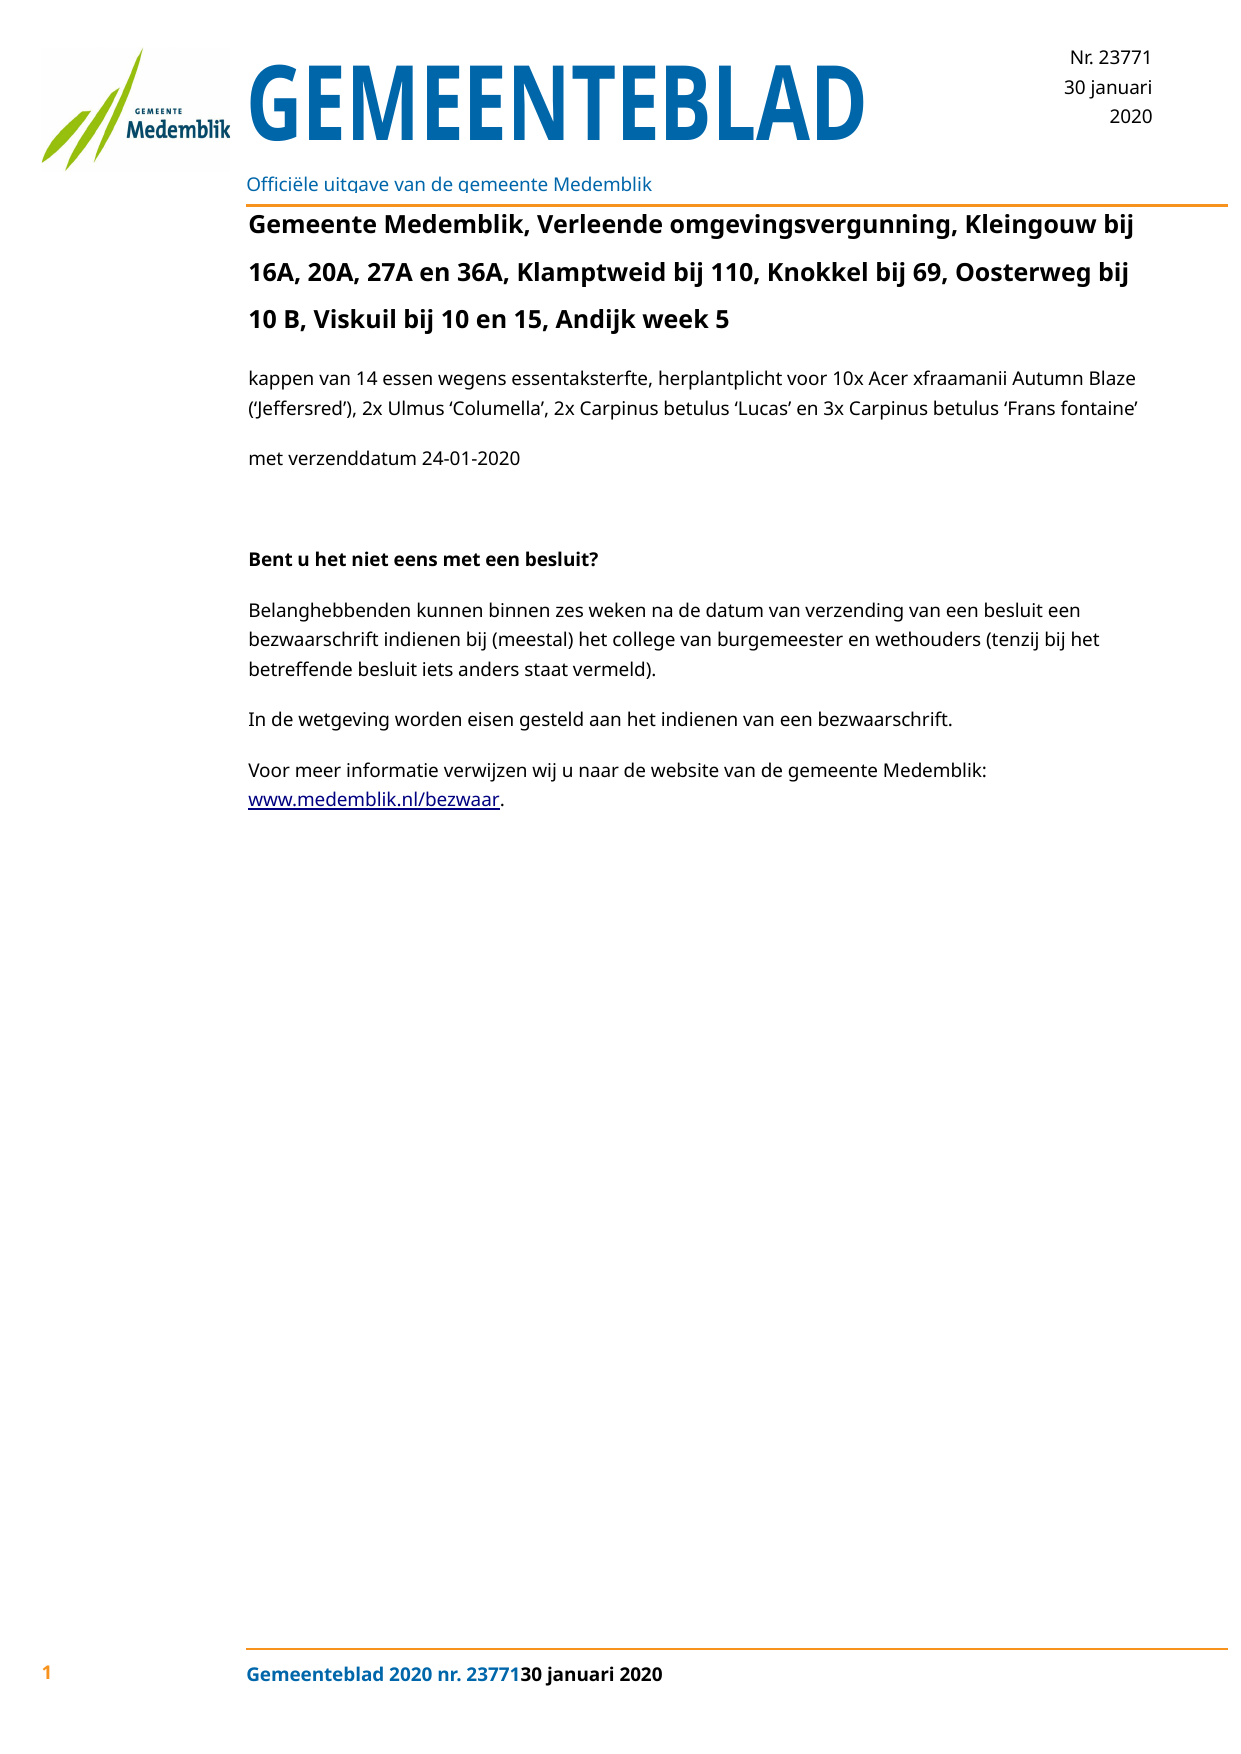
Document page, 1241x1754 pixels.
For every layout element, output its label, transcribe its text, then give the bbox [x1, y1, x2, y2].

text Bent u het niet eens met een besluit? [248, 546, 1152, 572]
text met verzenddatum 24-01-2020 [248, 446, 1152, 471]
text Voor meer informatie verwijzen wij u naar de website van de gemeente Medemblik: www.medemblik.nl/bezwaar. [248, 757, 1152, 812]
picture [41, 47, 231, 172]
text Belanghebbenden kunnen binnen zes weken na de datum van verzending van een besluit een bezwaarschrift indienen bij (meestal) het college van burgemeester en wethouders (tenzij bij het betreffende besluit iets anders staat vermeld). [248, 597, 1152, 682]
text Gemeente Medemblik, Verleende omgevingsvergunning, Kleingouw bij 16A, 20A, 27A en 36A, Klamptweid bij 110, Knokkel bij 69, Oosterweg bij 10 B, Viskuil bij 10 en 15, Andijk week 5 [248, 207, 1152, 336]
text kappen van 14 essen wegens essentaksterfte, herplantplicht voor 10x Acer xfraamanii Autumn Blaze (‘Jeffersred’), 2x Ulmus ‘Columella’, 2x Carpinus betulus ‘Lucas’ en 3x Carpinus betulus ‘Frans fontaine’ [248, 366, 1152, 421]
text In de wetgeving worden eisen gesteld aan het indienen van een bezwaarschrift. [248, 706, 1152, 732]
